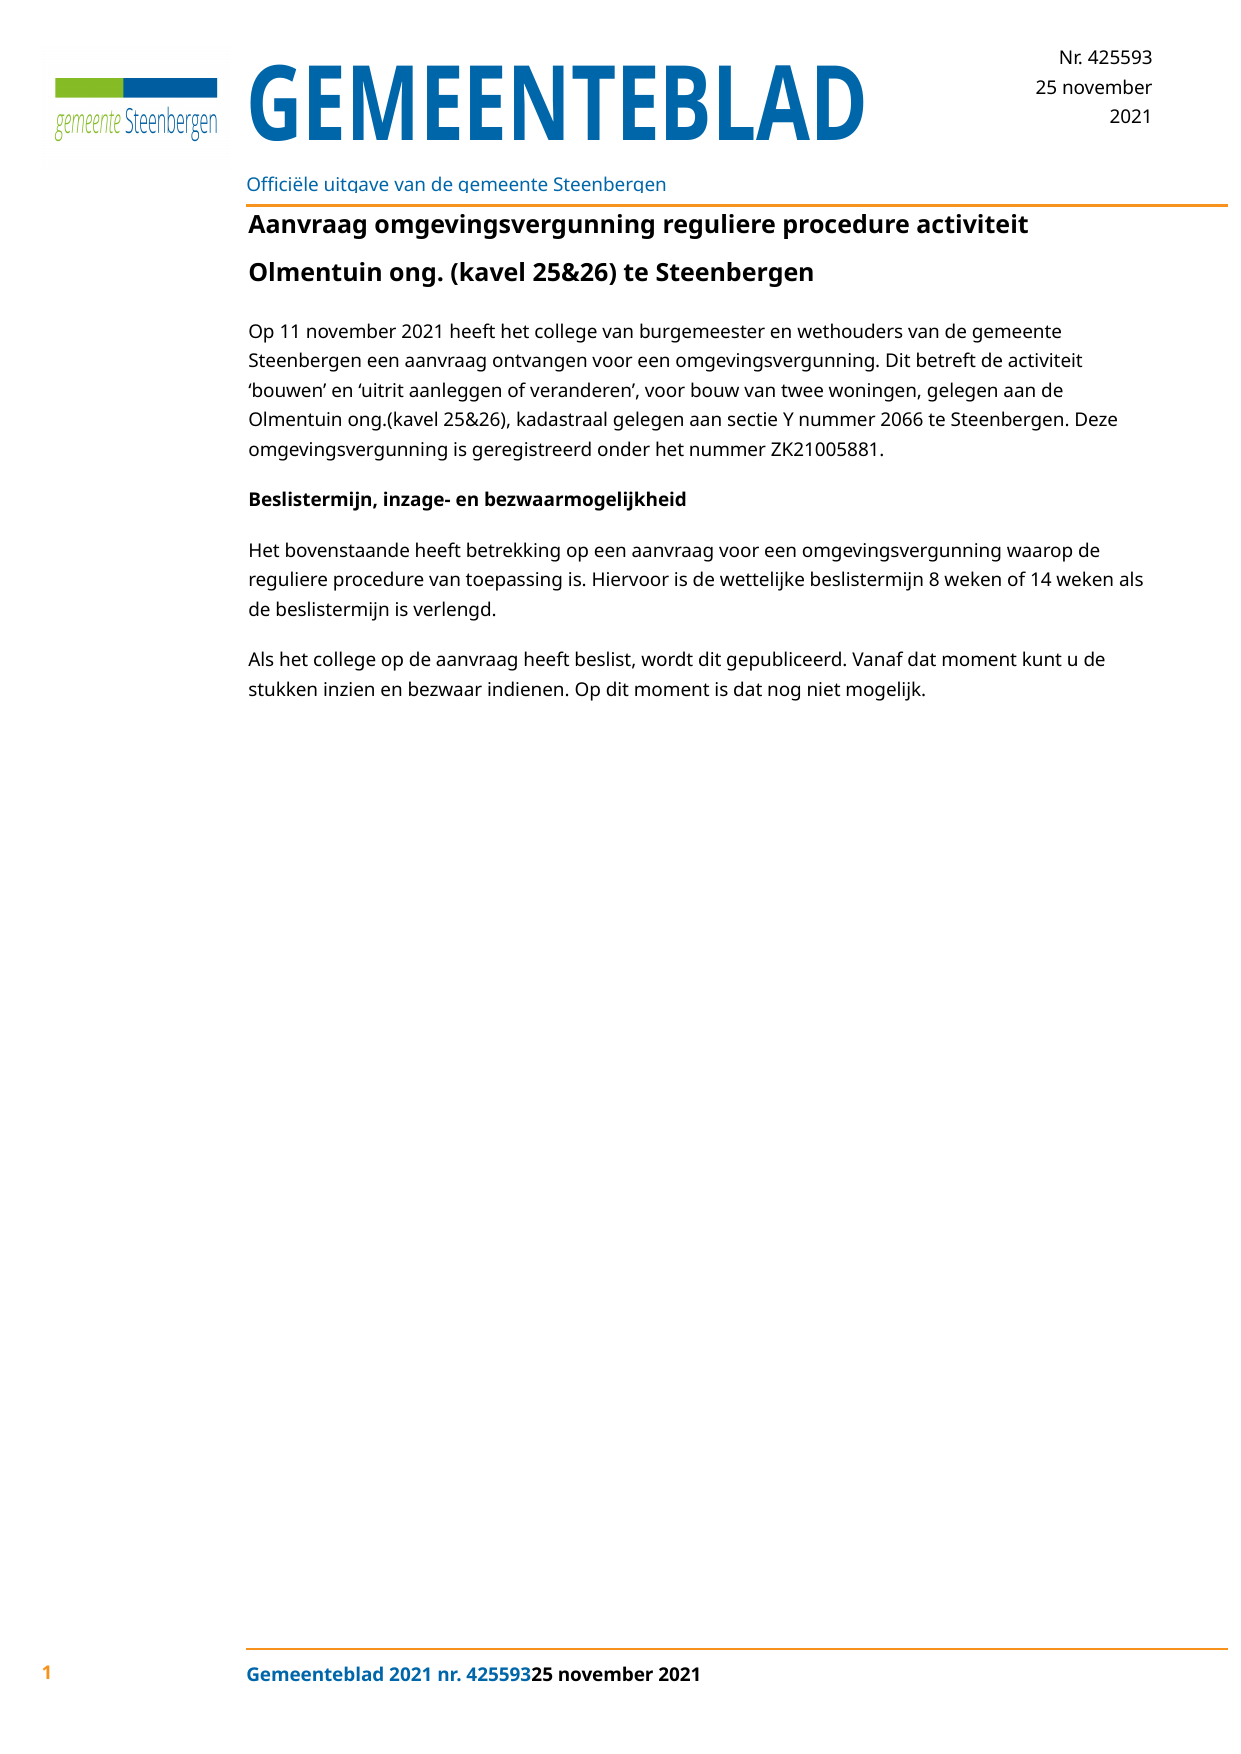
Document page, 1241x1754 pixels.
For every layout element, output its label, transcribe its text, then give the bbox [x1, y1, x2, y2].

picture [41, 47, 231, 172]
text Als het college op de aanvraag heeft beslist, wordt dit gepubliceerd. Vanaf dat moment kunt u de stukken inzien en bezwaar indienen. Op dit moment is dat nog niet mogelijk. [248, 647, 1152, 702]
text Het bovenstaande heeft betrekking op een aanvraag voor een omgevingsvergunning waarop de reguliere procedure van toepassing is. Hiervoor is de wettelijke beslistermijn 8 weken of 14 weken als de beslistermijn is verlengd. [248, 537, 1152, 622]
text Aanvraag omgevingsvergunning reguliere procedure activiteit Olmentuin ong. (kavel 25&26) te Steenbergen [248, 207, 1152, 288]
text Op 11 november 2021 heeft het college van burgemeester en wethouders van de gemeente Steenbergen een aanvraag ontvangen voor een omgevingsvergunning. Dit betreft de activiteit ‘bouwen’ en ‘uitrit aanleggen of veranderen’, voor bouw van twee woningen, gelegen aan de Olmentuin ong.(kavel 25&26), kadastraal gelegen aan sectie Y nummer 2066 te Steenbergen. Deze omgevingsvergunning is geregistreerd onder het nummer ZK21005881. [248, 318, 1152, 462]
text Beslistermijn, inzage- en bezwaarmogelijkheid [248, 487, 1152, 512]
